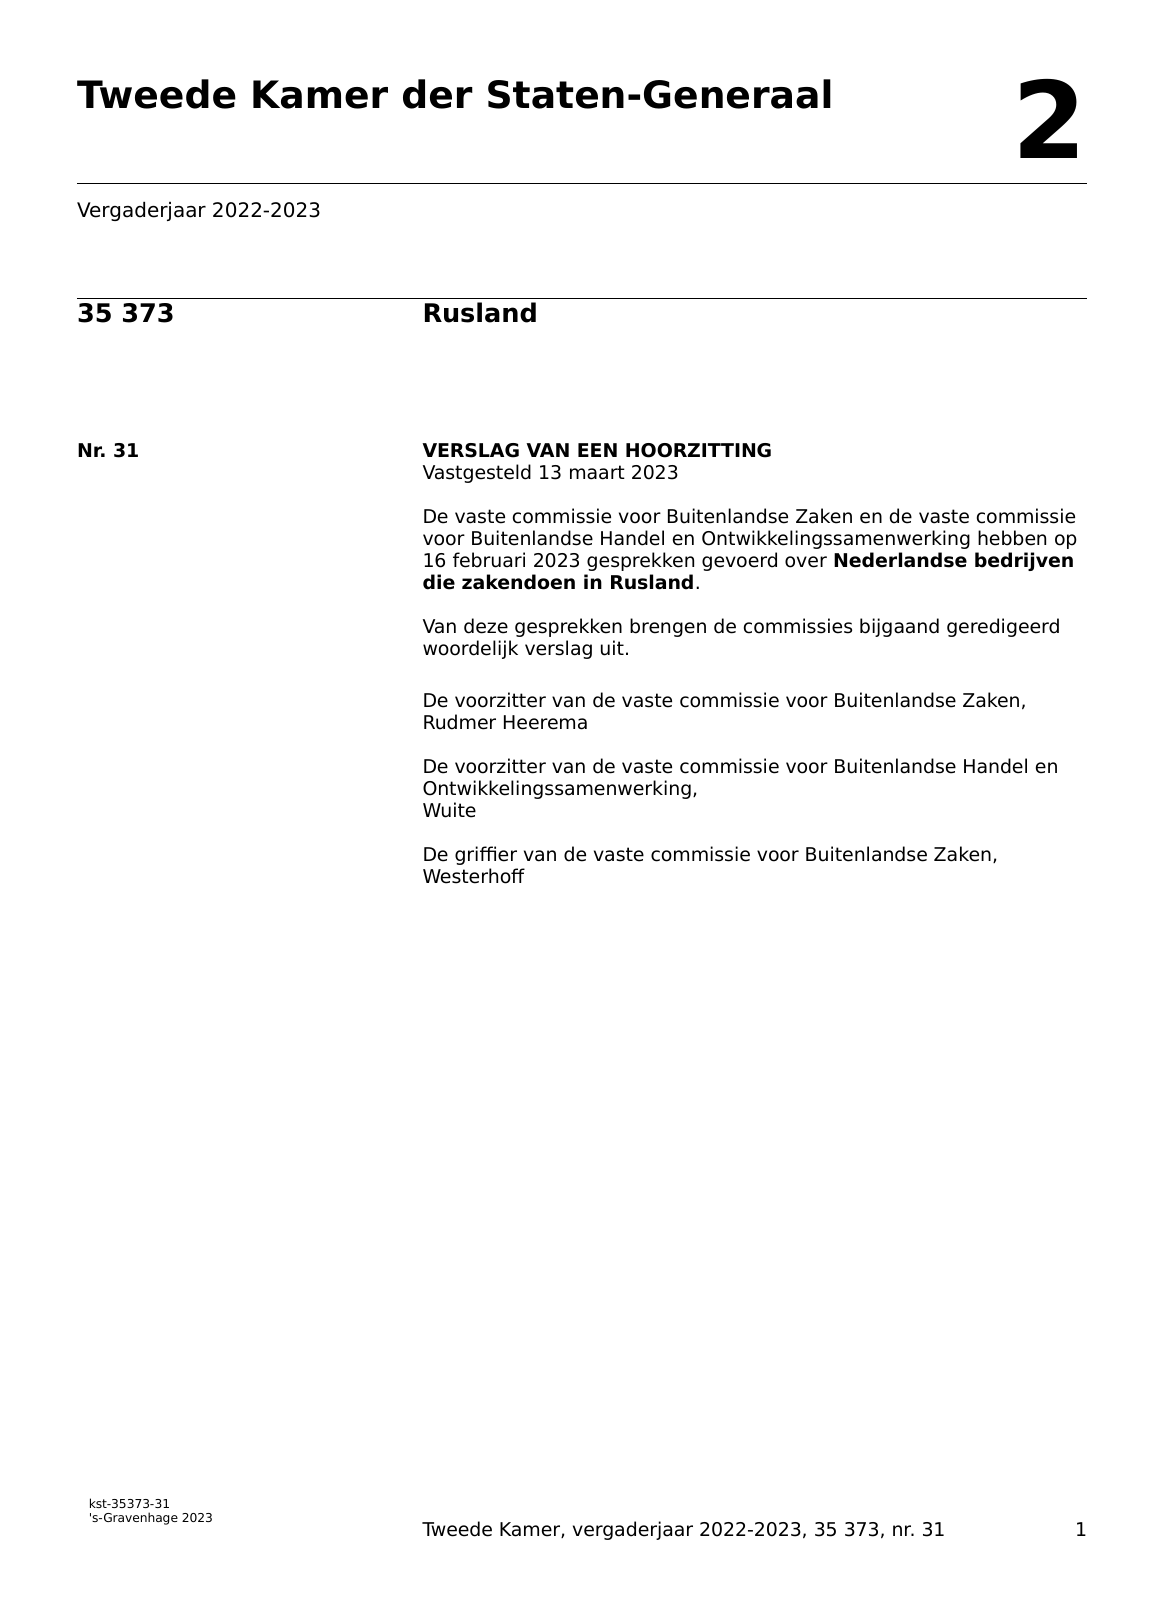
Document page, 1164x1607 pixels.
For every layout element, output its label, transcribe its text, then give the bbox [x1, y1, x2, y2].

table_header 2 [886, 59, 1087, 183]
text kst-35373-31 [88, 1497, 323, 1511]
subtitle 35 373 Rusland [77, 299, 1087, 329]
text De griffier van de vaste commissie voor Buitenlandse Zaken, Westerhoff [422, 844, 1087, 888]
text 's-Gravenhage 2023 [88, 1511, 323, 1525]
text Vastgesteld 13 maart 2023 [422, 462, 1087, 484]
text Van deze gesprekken brengen de commissies bijgaand geredigeerd woordelijk verslag uit. [422, 616, 1087, 660]
text De voorzitter van de vaste commissie voor Buitenlandse Zaken, Rudmer Heerema [422, 690, 1087, 734]
subtitle Nr. 31 VERSLAG VAN EEN HOORZITTING [77, 440, 1087, 462]
text De vaste commissie voor Buitenlandse Zaken en de vaste commissie voor Buitenlandse Handel en Ontwikkelingssamenwerking hebben op 16 februari 2023 gesprekken gevoerd over Nederlandse bedrijven die zakendoen in Rusland. [422, 506, 1087, 594]
text De voorzitter van de vaste commissie voor Buitenlandse Handel en Ontwikkelingssamenwerking, Wuite [422, 756, 1087, 822]
table_header Tweede Kamer der Staten-Generaal [77, 59, 886, 183]
table_cell Vergaderjaar 2022-2023 [77, 184, 1087, 298]
